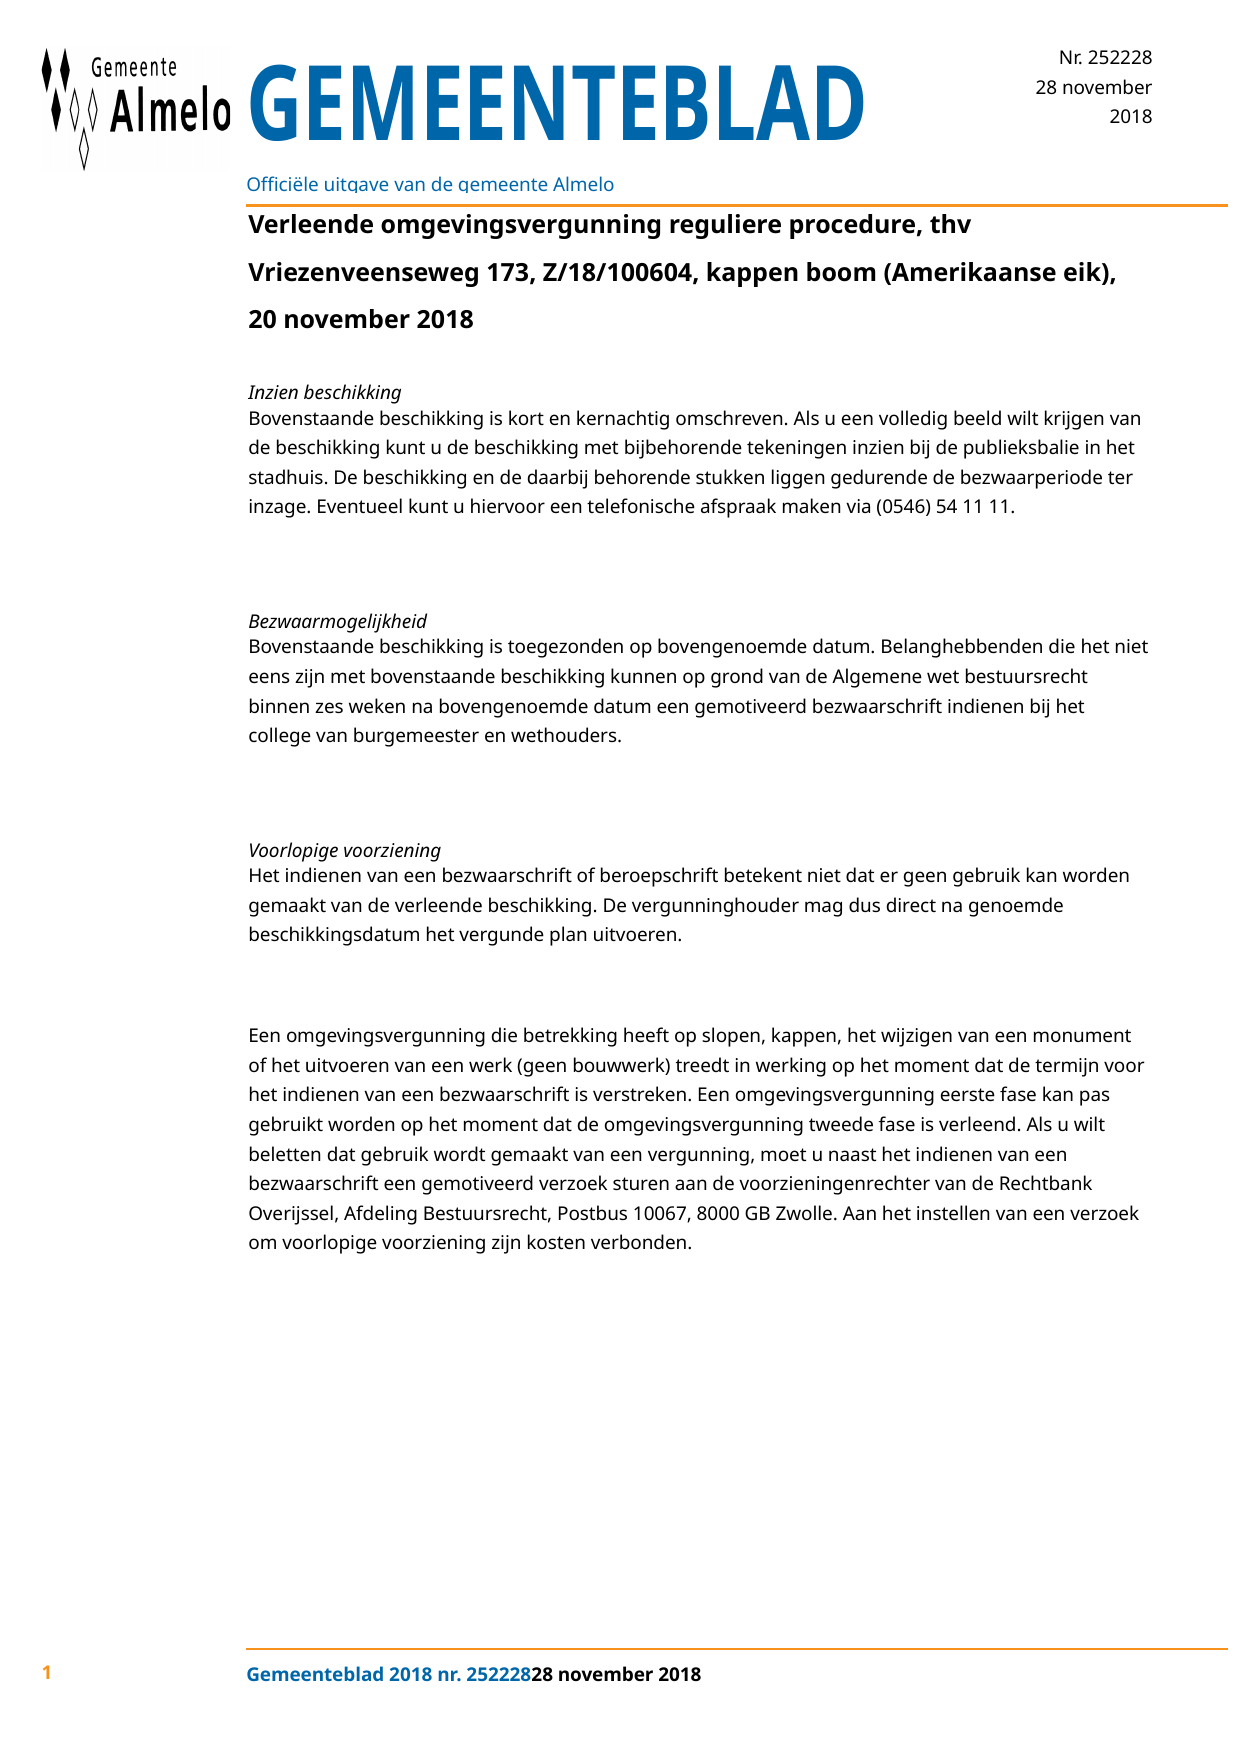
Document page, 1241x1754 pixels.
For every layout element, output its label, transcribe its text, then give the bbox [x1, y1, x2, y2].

text Inzien beschikking [248, 379, 1152, 405]
text Bovenstaande beschikking is kort en kernachtig omschreven. Als u een volledig beeld wilt krijgen van de beschikking kunt u de beschikking met bijbehorende tekeningen inzien bij de publieksbalie in het stadhuis. De beschikking en de daarbij behorende stukken liggen gedurende de bezwaarperiode ter inzage. Eventueel kunt u hiervoor een telefonische afspraak maken via (0546) 54 11 11. [248, 405, 1152, 519]
text Bovenstaande beschikking is toegezonden op bovengenoemde datum. Belanghebbenden die het niet eens zijn met bovenstaande beschikking kunnen op grond van de Algemene wet bestuursrecht binnen zes weken na bovengenoemde datum een gemotiveerd bezwaarschrift indienen bij het college van burgemeester en wethouders. [248, 634, 1152, 748]
text Een omgevingsvergunning die betrekking heeft op slopen, kappen, het wijzigen van een monument of het uitvoeren van een werk (geen bouwwerk) treedt in werking op het moment dat de termijn voor het indienen van een bezwaarschrift is verstreken. Een omgevingsvergunning eerste fase kan pas gebruikt worden op het moment dat de omgevingsvergunning tweede fase is verleend. Als u wilt beletten dat gebruik wordt gemaakt van een vergunning, moet u naast het indienen van een bezwaarschrift een gemotiveerd verzoek sturen aan de voorzieningenrechter van de Rechtbank Overijssel, Afdeling Bestuursrecht, Postbus 10067, 8000 GB Zwolle. Aan het instellen van een verzoek om voorlopige voorziening zijn kosten verbonden. [248, 1022, 1152, 1255]
text Het indienen van een bezwaarschrift of beroepschrift betekent niet dat er geen gebruik kan worden gemaakt van de verleende beschikking. De vergunninghouder mag dus direct na genoemde beschikkingsdatum het vergunde plan uitvoeren. [248, 862, 1152, 947]
text Voorlopige voorziening [248, 837, 1152, 862]
text Verleende omgevingsvergunning reguliere procedure, thv Vriezenveenseweg 173, Z/18/100604, kappen boom (Amerikaanse eik), 20 november 2018 [248, 207, 1152, 336]
text Bezwaarmogelijkheid [248, 608, 1152, 634]
picture [41, 47, 231, 172]
